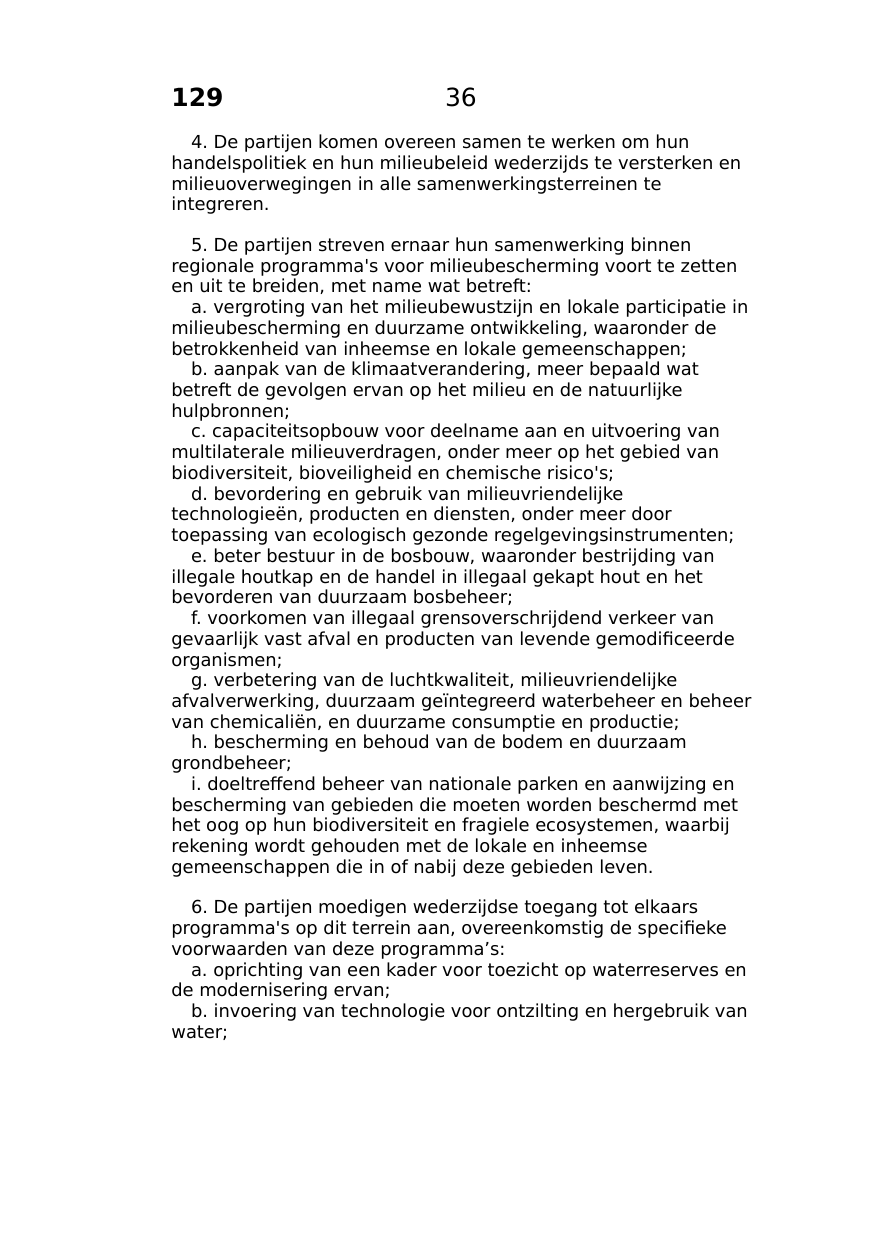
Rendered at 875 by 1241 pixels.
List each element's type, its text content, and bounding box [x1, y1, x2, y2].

text 6. De partijen moedigen wederzijdse toegang tot elkaars programma's op dit terrein aan, overeenkomstig de specifieke voorwaarden van deze programma’s: [171, 897, 756, 959]
text b. aanpak van de klimaatverandering, meer bepaald wat betreft de gevolgen ervan op het milieu en de natuurlijke hulpbronnen; [171, 359, 756, 421]
text c. capaciteitsopbouw voor deelname aan en uitvoering van multilaterale milieuverdragen, onder meer op het gebied van biodiversiteit, bioveiligheid en chemische risico's; [171, 421, 756, 483]
text a. oprichting van een kader voor toezicht op waterreserves en de modernisering ervan; [171, 959, 756, 1001]
text g. verbetering van de luchtkwaliteit, milieuvriendelijke afvalverwerking, duurzaam geïntegreerd waterbeheer en beheer van chemicaliën, en duurzame consumptie en productie; [171, 670, 756, 732]
text a. vergroting van het milieubewustzijn en lokale participatie in milieubescherming en duurzame ontwikkeling, waaronder de betrokkenheid van inheemse en lokale gemeenschappen; [171, 297, 756, 359]
text d. bevordering en gebruik van milieuvriendelijke technologieën, producten en diensten, onder meer door toepassing van ecologisch gezonde regelgevingsinstrumenten; [171, 483, 756, 546]
text e. beter bestuur in de bosbouw, waaronder bestrijding van illegale houtkap en de handel in illegaal gekapt hout en het bevorderen van duurzaam bosbeheer; [171, 546, 756, 608]
text i. doeltreffend beheer van nationale parken en aanwijzing en bescherming van gebieden die moeten worden beschermd met het oog op hun biodiversiteit en fragiele ecosystemen, waarbij rekening wordt gehouden met de lokale en inheemse gemeenschappen die in of nabij deze gebieden leven. [171, 774, 756, 877]
text h. bescherming en behoud van de bodem en duurzaam grondbeheer; [171, 732, 756, 774]
text 4. De partijen komen overeen samen te werken om hun handelspolitiek en hun milieubeleid wederzijds te versterken en milieuoverwegingen in alle samenwerkingsterreinen te integreren. [171, 132, 756, 215]
text f. voorkomen van illegaal grensoverschrijdend verkeer van gevaarlijk vast afval en producten van levende gemodificeerde organismen; [171, 608, 756, 670]
text 5. De partijen streven ernaar hun samenwerking binnen regionale programma's voor milieubescherming voort te zetten en uit te breiden, met name wat betreft: [171, 235, 756, 297]
text b. invoering van technologie voor ontzilting en hergebruik van water; [171, 1001, 756, 1042]
